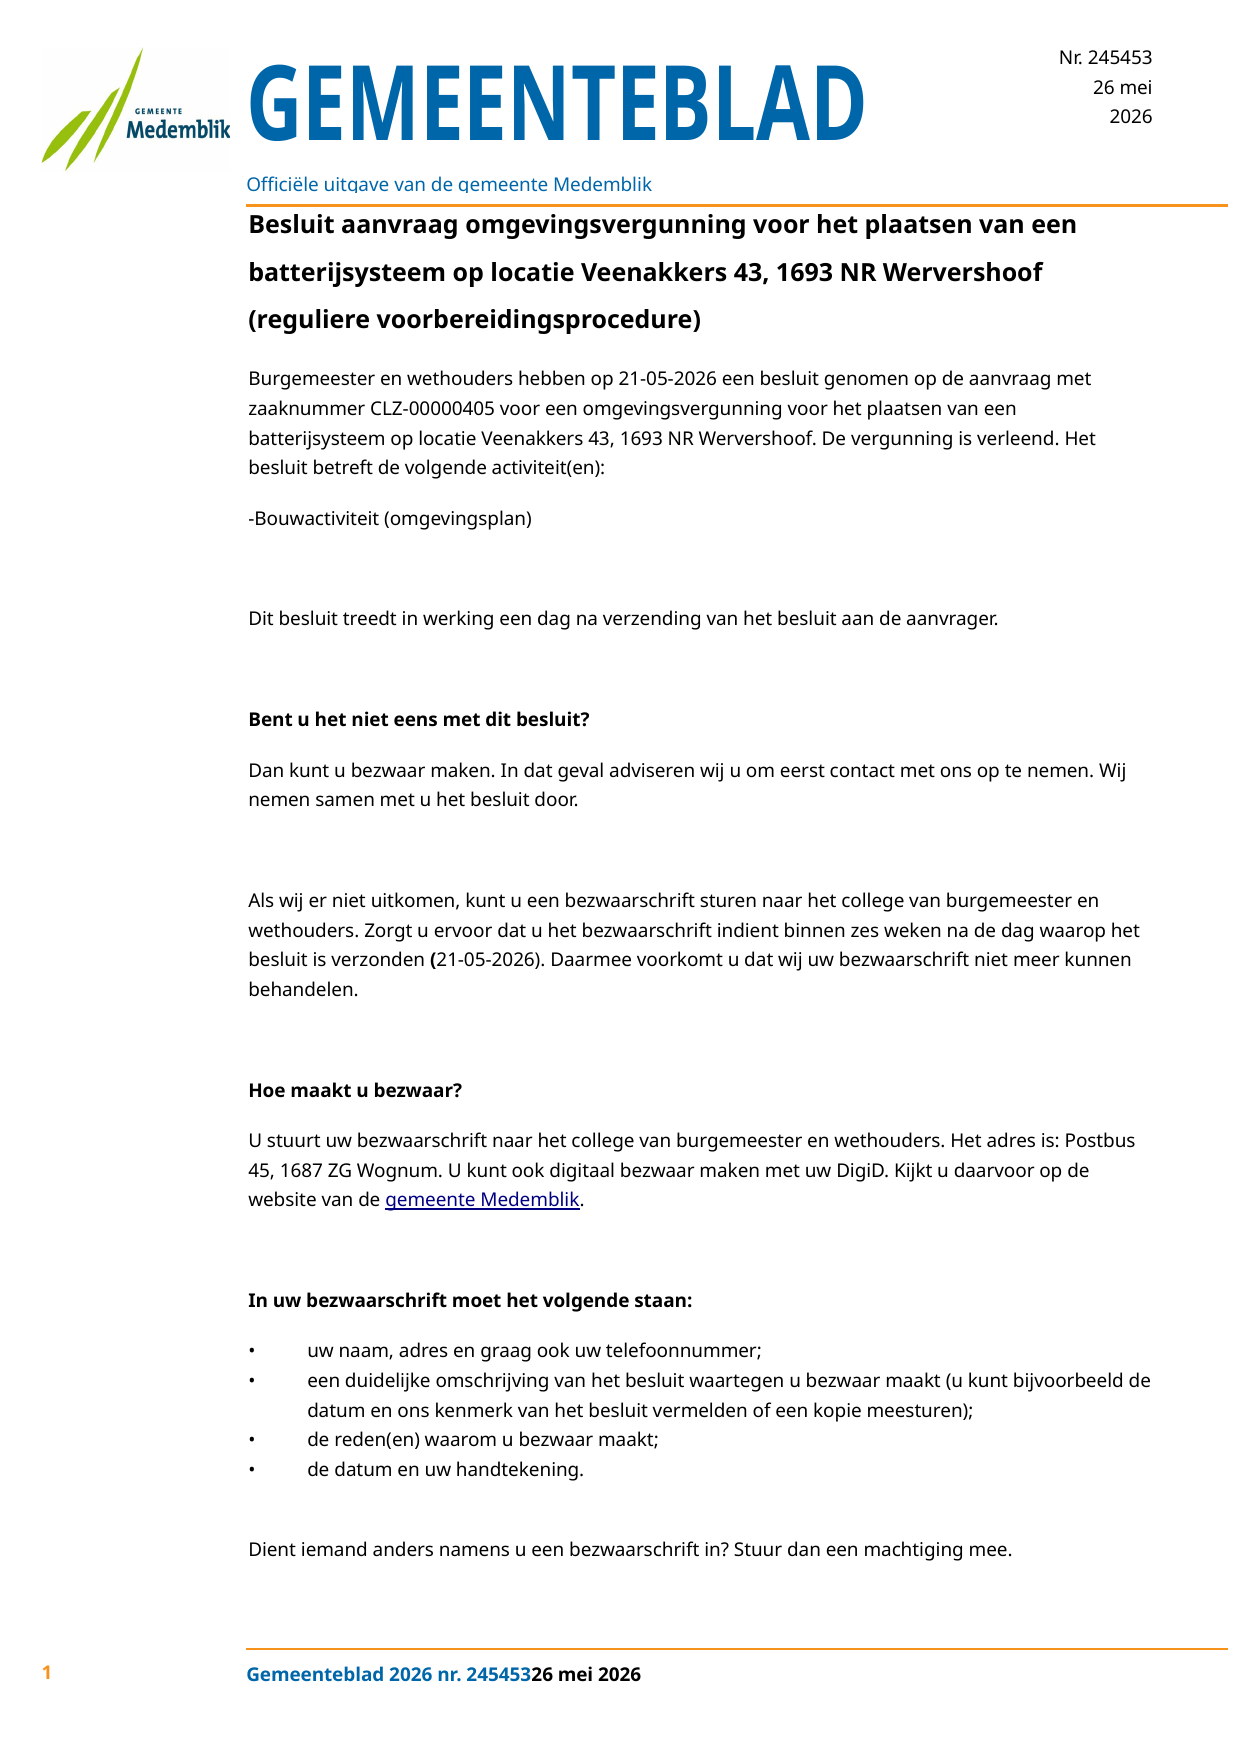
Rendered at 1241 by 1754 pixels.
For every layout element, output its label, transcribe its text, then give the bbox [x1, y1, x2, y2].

list een duidelijke omschrijving van het besluit waartegen u bezwaar maakt (u kunt bijvoorbeeld de datum en ons kenmerk van het besluit vermelden of een kopie meesturen); [248, 1367, 1152, 1422]
text Bent u het niet eens met dit besluit? [248, 706, 1152, 732]
text Als wij er niet uitkomen, kunt u een bezwaarschrift sturen naar het college van burgemeester en wethouders. Zorgt u ervoor dat u het bezwaarschrift indient binnen zes weken na de dag waarop het besluit is verzonden (21-05-2026). Daarmee voorkomt u dat wij uw bezwaarschrift niet meer kunnen behandelen. [248, 887, 1152, 1002]
text Hoe maakt u bezwaar? [248, 1077, 1152, 1102]
list de reden(en) waarom u bezwaar maakt; [248, 1426, 1152, 1452]
text Besluit aanvraag omgevingsvergunning voor het plaatsen van een batterijsysteem op locatie Veenakkers 43, 1693 NR Wervershoof (reguliere voorbereidingsprocedure) [248, 207, 1152, 336]
list de datum en uw handtekening. [248, 1456, 1152, 1482]
text Dit besluit treedt in werking een dag na verzending van het besluit aan de aanvrager. [248, 606, 1152, 631]
text Burgemeester en wethouders hebben op 21-05-2026 een besluit genomen op de aanvraag met zaaknummer CLZ-00000405 voor een omgevingsvergunning voor het plaatsen van een batterijsysteem op locatie Veenakkers 43, 1693 NR Wervershoof. De vergunning is verleend. Het besluit betreft de volgende activiteit(en): [248, 366, 1152, 480]
text In uw bezwaarschrift moet het volgende staan: [248, 1287, 1152, 1313]
text -Bouwactiviteit (omgevingsplan) [248, 505, 1152, 530]
text Dient iemand anders namens u een bezwaarschrift in? Stuur dan een machtiging mee. [248, 1536, 1152, 1562]
text Dan kunt u bezwaar maken. In dat geval adviseren wij u om eerst contact met ons op te nemen. Wij nemen samen met u het besluit door. [248, 757, 1152, 812]
picture [41, 47, 231, 172]
text U stuurt uw bezwaarschrift naar het college van burgemeester en wethouders. Het adres is: Postbus 45, 1687 ZG Wognum. U kunt ook digitaal bezwaar maken met uw DigiD. Kijkt u daarvoor op de website van de gemeente Medemblik. [248, 1127, 1152, 1212]
list uw naam, adres en graag ook uw telefoonnummer; [248, 1338, 1152, 1363]
